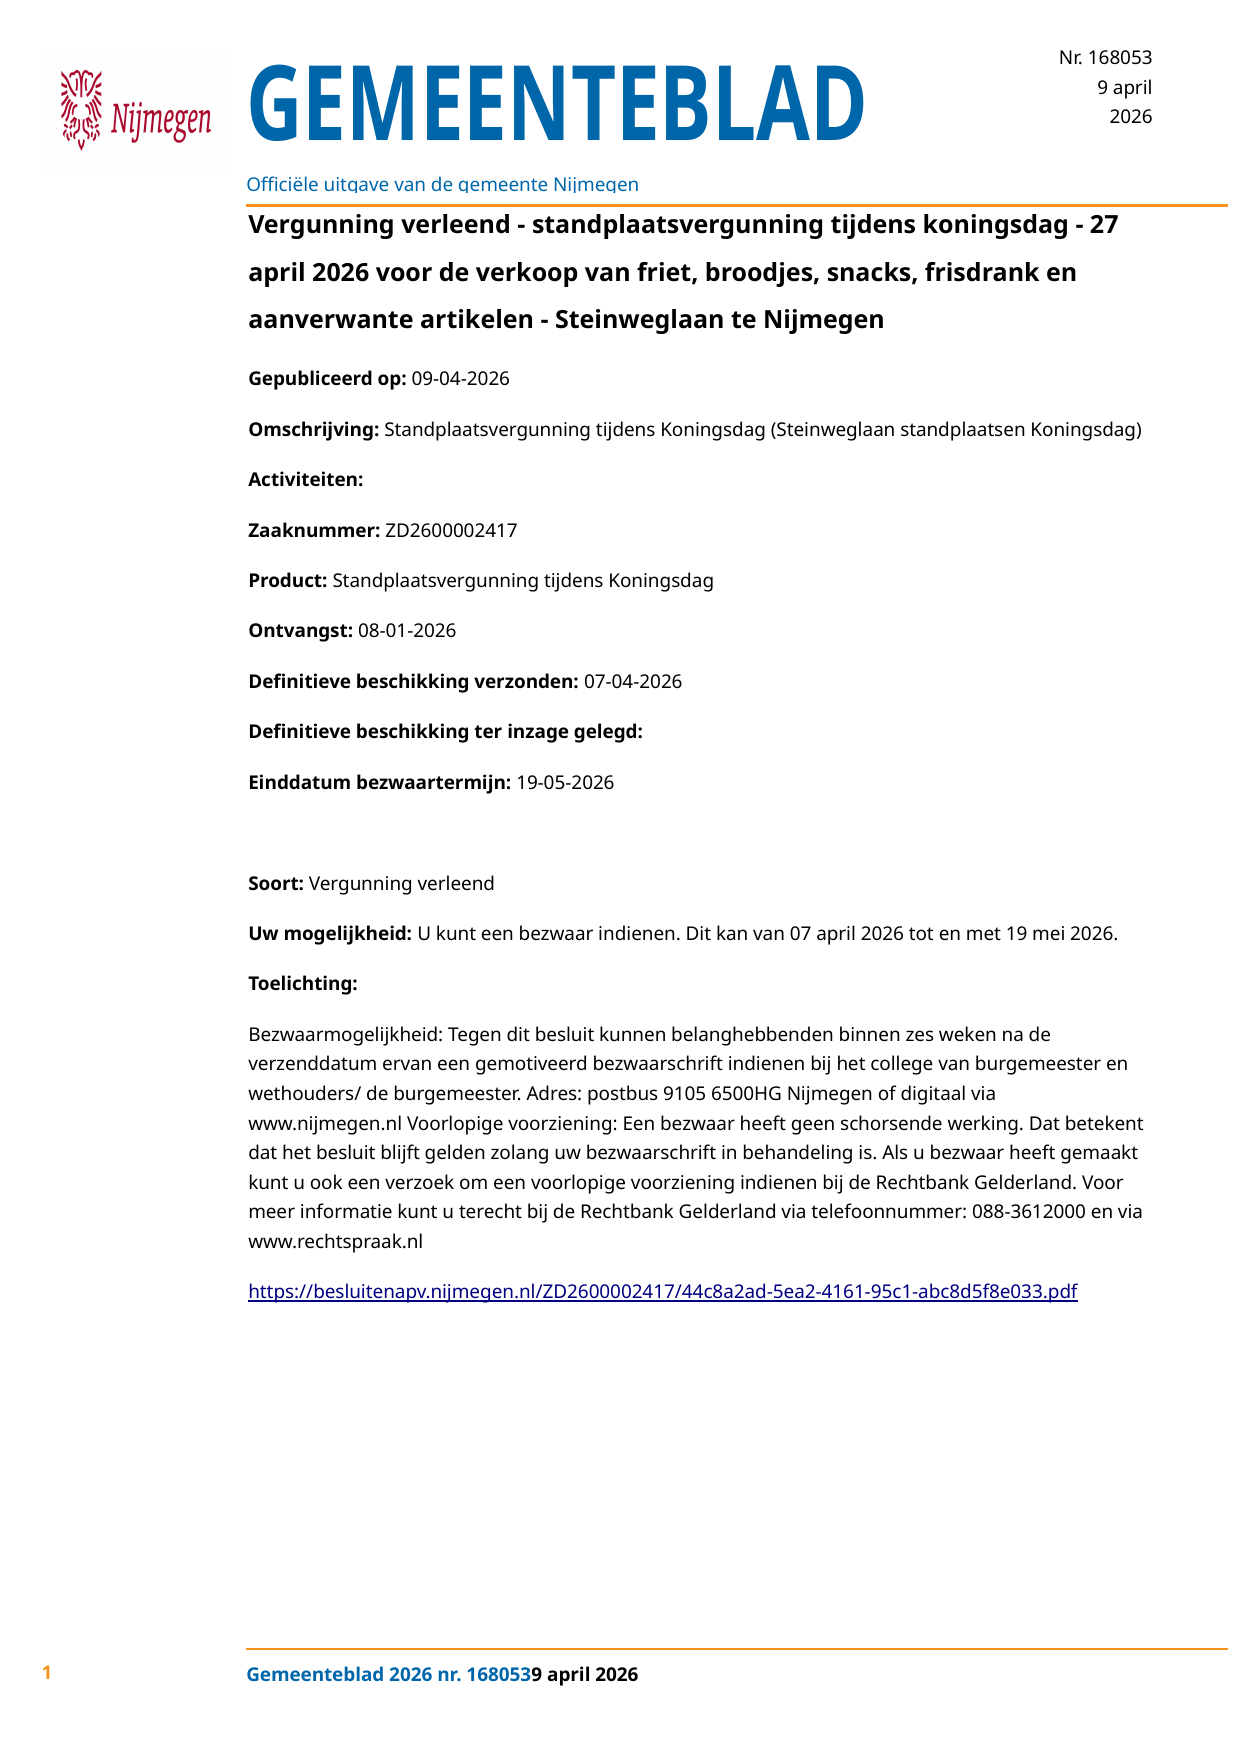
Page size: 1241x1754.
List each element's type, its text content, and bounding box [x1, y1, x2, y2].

text Product: Standplaatsvergunning tijdens Koningsdag [248, 567, 1152, 593]
text Bezwaarmogelijkheid: Tegen dit besluit kunnen belanghebbenden binnen zes weken na de verzenddatum ervan een gemotiveerd bezwaarschrift indienen bij het college van burgemeester en wethouders/ de burgemeester. Adres: postbus 9105 6500HG Nijmegen of digitaal via www.nijmegen.nl Voorlopige voorziening: Een bezwaar heeft geen schorsende werking. Dat betekent dat het besluit blijft gelden zolang uw bezwaarschrift in behandeling is. Als u bezwaar heeft gemaakt kunt u ook een verzoek om een voorlopige voorziening indienen bij de Rechtbank Gelderland. Voor meer informatie kunt u terecht bij de Rechtbank Gelderland via telefoonnummer: 088-3612000 en via www.rechtspraak.nl [248, 1021, 1152, 1254]
text Omschrijving: Standplaatsvergunning tijdens Koningsdag (Steinweglaan standplaatsen Koningsdag) [248, 416, 1152, 442]
text Ontvangst: 08-01-2026 [248, 618, 1152, 643]
text Toelichting: [248, 971, 1152, 996]
text Uw mogelijkheid: U kunt een bezwaar indienen. Dit kan van 07 april 2026 tot en met 19 mei 2026. [248, 920, 1152, 946]
text https://besluitenapv.nijmegen.nl/ZD2600002417/44c8a2ad-5ea2-4161-95c1-abc8d5f8e033.pdf [248, 1278, 1152, 1304]
text Definitieve beschikking verzonden: 07-04-2026 [248, 668, 1152, 694]
text Zaaknummer: ZD2600002417 [248, 517, 1152, 542]
text Activiteiten: [248, 466, 1152, 492]
picture [41, 47, 231, 172]
text Soort: Vergunning verleend [248, 870, 1152, 895]
text Vergunning verleend - standplaatsvergunning tijdens koningsdag - 27 april 2026 voor de verkoop van friet, broodjes, snacks, frisdrank en aanverwante artikelen - Steinweglaan te Nijmegen [248, 207, 1152, 336]
text Gepubliceerd op: 09-04-2026 [248, 366, 1152, 391]
text Einddatum bezwaartermijn: 19-05-2026 [248, 769, 1152, 794]
text Definitieve beschikking ter inzage gelegd: [248, 718, 1152, 744]
